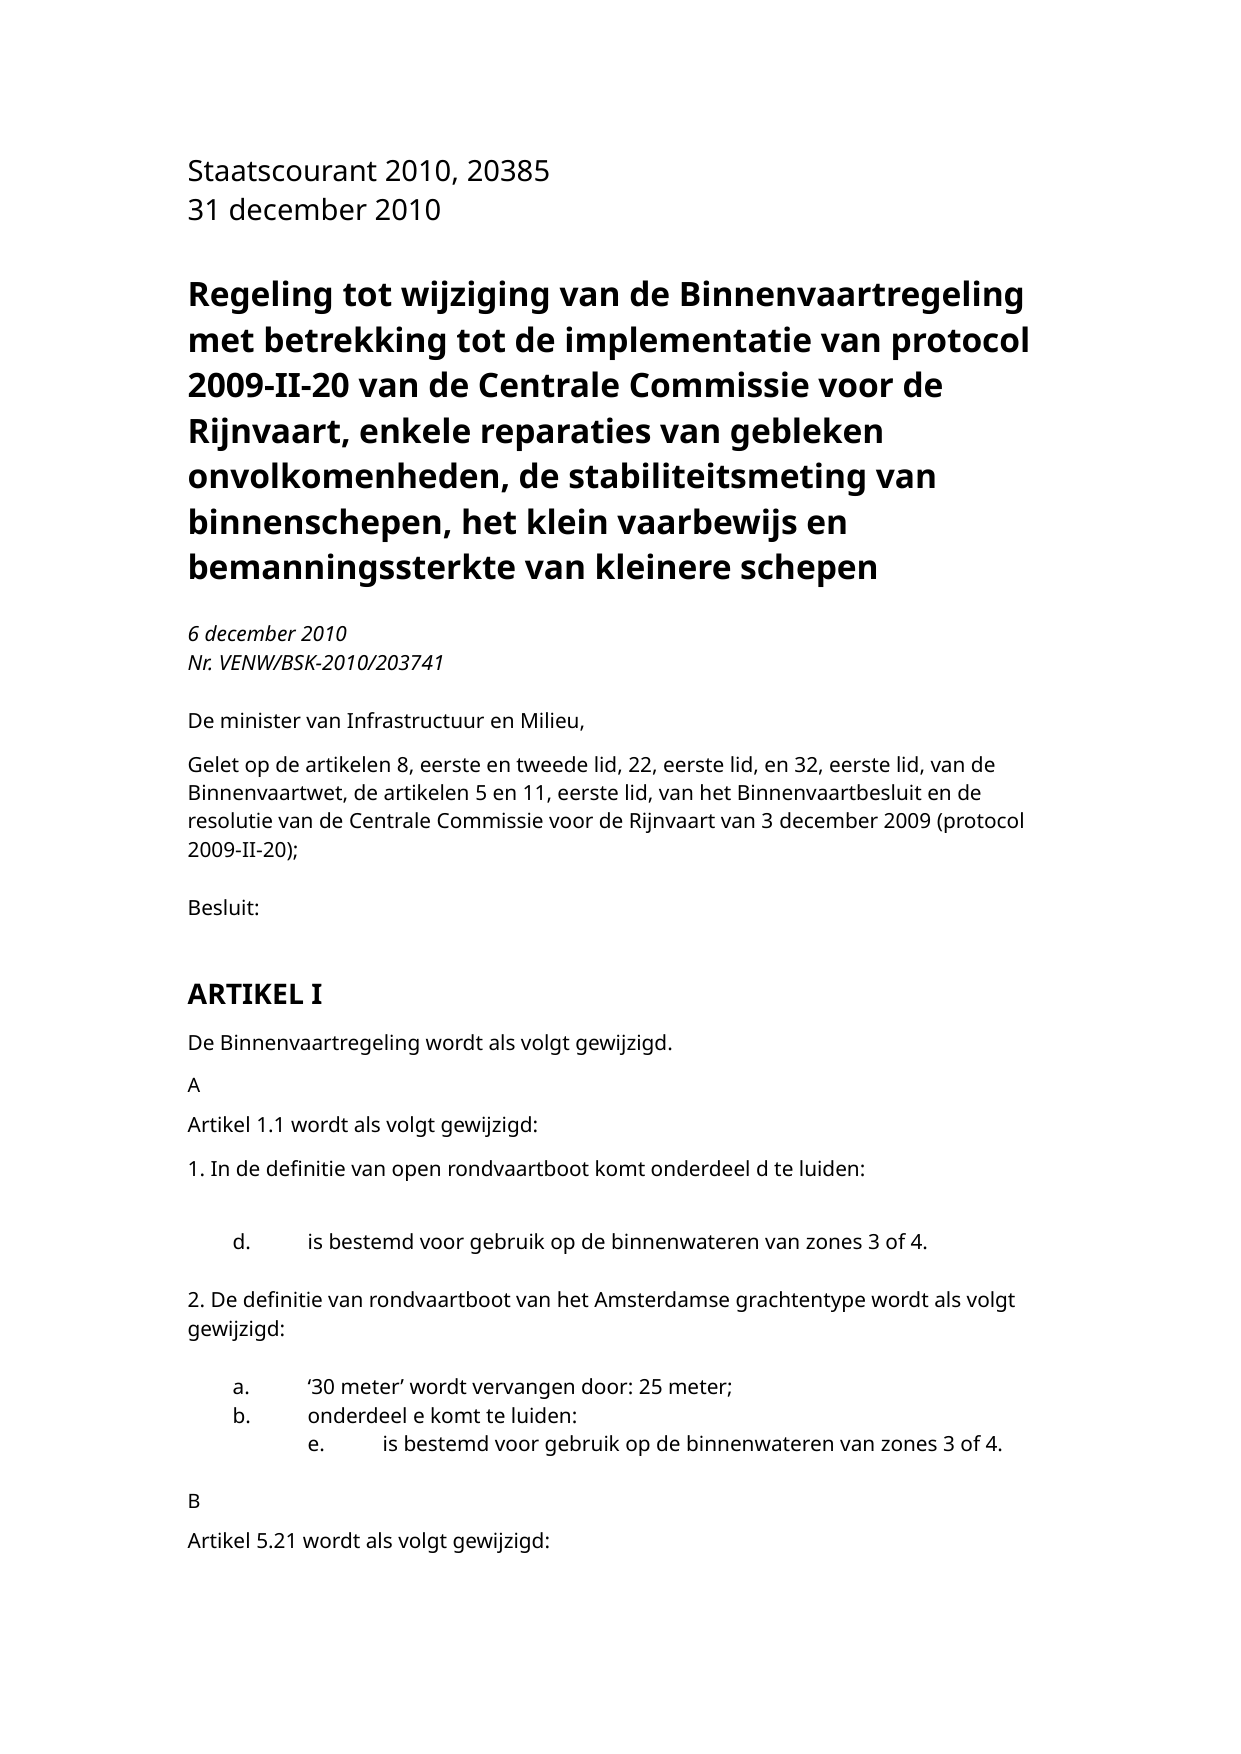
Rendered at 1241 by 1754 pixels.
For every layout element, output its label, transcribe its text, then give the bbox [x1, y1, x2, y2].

text 31 december 2010 [187, 190, 1053, 229]
text 6 december 2010 [187, 619, 1053, 648]
text A [187, 1072, 1053, 1098]
list ‘30 meter’ wordt vervangen door: 25 meter; [232, 1372, 1053, 1401]
list is bestemd voor gebruik op de binnenwateren van zones 3 of 4. [232, 1227, 1053, 1256]
subtitle ARTIKEL I [187, 974, 1053, 1013]
list is bestemd voor gebruik op de binnenwateren van zones 3 of 4. [307, 1429, 1053, 1458]
text B [187, 1488, 1053, 1515]
subtitle Regeling tot wijziging van de Binnenvaartregeling met betrekking tot de implementatie van protocol 2009-II-20 van de Centrale Commissie voor de Rijnvaart, enkele reparaties van gebleken onvolkomenheden, de stabiliteitsmeting van binnenschepen, het klein vaarbewijs en bemanningssterkte van kleinere schepen [187, 271, 1053, 589]
text Artikel 5.21 wordt als volgt gewijzigd: [187, 1527, 1053, 1555]
text Artikel 1.1 wordt als volgt gewijzigd: [187, 1110, 1053, 1139]
text Gelet op de artikelen 8, eerste en tweede lid, 22, eerste lid, en 32, eerste lid, van de Binnenvaartwet, de artikelen 5 en 11, eerste lid, van het Binnenvaartbesluit en de resolutie van de Centrale Commissie voor de Rijnvaart van 3 december 2009 (protocol 2009-II-20); [187, 750, 1053, 863]
text Staatscourant 2010, 20385 [187, 150, 1053, 190]
list onderdeel e komt te luiden: [232, 1401, 1053, 1429]
text 2. De definitie van rondvaartboot van het Amsterdamse grachtentype wordt als volgt gewijzigd: [187, 1286, 1053, 1342]
text De minister van Infrastructuur en Milieu, [187, 706, 1053, 735]
text 1. In de definitie van open rondvaartboot komt onderdeel d te luiden: [187, 1154, 1053, 1182]
text Besluit: [187, 893, 1053, 922]
text Nr. VENW/BSK-2010/203741 [187, 648, 1053, 676]
text De Binnenvaartregeling wordt als volgt gewijzigd. [187, 1028, 1053, 1057]
